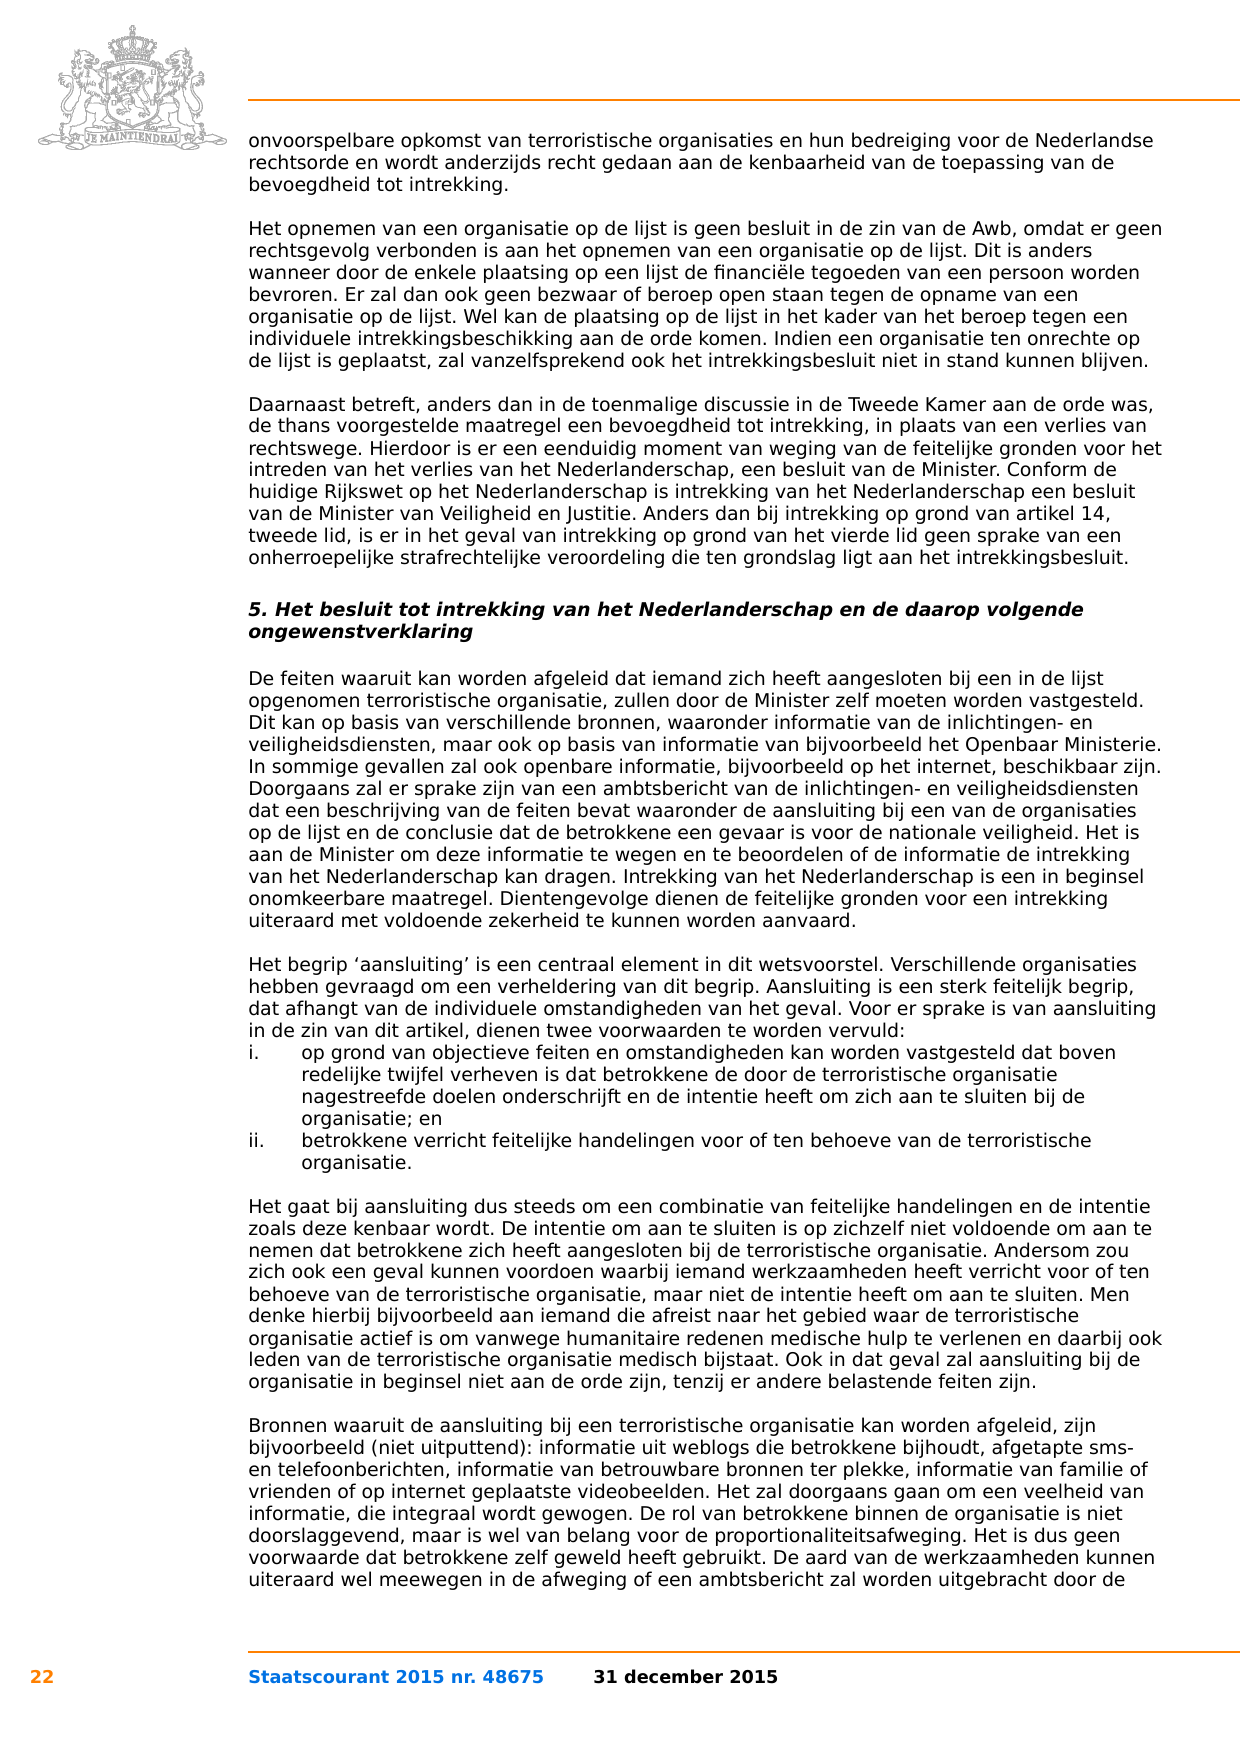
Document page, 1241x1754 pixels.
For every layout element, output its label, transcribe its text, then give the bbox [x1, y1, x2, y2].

text i. op grond van objectieve feiten en omstandigheden kan worden vastgesteld dat boven redelijke twijfel verheven is dat betrokkene de door de terroristische organisatie nagestreefde doelen onderschrijft en de intentie heeft om zich aan te sluiten bij de organisatie; en [248, 1042, 1163, 1130]
text Bronnen waaruit de aansluiting bij een terroristische organisatie kan worden afgeleid, zijn bijvoorbeeld (niet uitputtend): informatie uit weblogs die betrokkene bijhoudt, afgetapte sms- en telefoonberichten, informatie van betrouwbare bronnen ter plekke, informatie van familie of vrienden of op internet geplaatste videobeelden. Het zal doorgaans gaan om een veelheid van informatie, die integraal wordt gewogen. De rol van betrokkene binnen de organisatie is niet doorslaggevend, maar is wel van belang voor de proportionaliteitsafweging. Het is dus geen voorwaarde dat betrokkene zelf geweld heeft gebruikt. De aard van de werkzaamheden kunnen uiteraard wel meewegen in de afweging of een ambtsbericht zal worden uitgebracht door de [248, 1415, 1163, 1591]
text Het gaat bij aansluiting dus steeds om een combinatie van feitelijke handelingen en de intentie zoals deze kenbaar wordt. De intentie om aan te sluiten is op zichzelf niet voldoende om aan te nemen dat betrokkene zich heeft aangesloten bij de terroristische organisatie. Andersom zou zich ook een geval kunnen voordoen waarbij iemand werkzaamheden heeft verricht voor of ten behoeve van de terroristische organisatie, maar niet de intentie heeft om aan te sluiten. Men denke hierbij bijvoorbeeld aan iemand die afreist naar het gebied waar de terroristische organisatie actief is om vanwege humanitaire redenen medische hulp te verlenen en daarbij ook leden van de terroristische organisatie medisch bijstaat. Ook in dat geval zal aansluiting bij de organisatie in beginsel niet aan de orde zijn, tenzij er andere belastende feiten zijn. [248, 1196, 1163, 1393]
text Het opnemen van een organisatie op de lijst is geen besluit in de zin van de Awb, omdat er geen rechtsgevolg verbonden is aan het opnemen van een organisatie op de lijst. Dit is anders wanneer door de enkele plaatsing op een lijst de financiële tegoeden van een persoon worden bevroren. Er zal dan ook geen bezwaar of beroep open staan tegen de opname van een organisatie op de lijst. Wel kan de plaatsing op de lijst in het kader van het beroep tegen een individuele intrekkingsbeschikking aan de orde komen. Indien een organisatie ten onrechte op de lijst is geplaatst, zal vanzelfsprekend ook het intrekkingsbesluit niet in stand kunnen blijven. [248, 218, 1163, 372]
text De feiten waaruit kan worden afgeleid dat iemand zich heeft aangesloten bij een in de lijst opgenomen terroristische organisatie, zullen door de Minister zelf moeten worden vastgesteld. Dit kan op basis van verschillende bronnen, waaronder informatie van de inlichtingen- en veiligheidsdiensten, maar ook op basis van informatie van bijvoorbeeld het Openbaar Ministerie. In sommige gevallen zal ook openbare informatie, bijvoorbeeld op het internet, beschikbaar zijn. Doorgaans zal er sprake zijn van een ambtsbericht van de inlichtingen- en veiligheidsdiensten dat een beschrijving van de feiten bevat waaronder de aansluiting bij een van de organisaties op de lijst en de conclusie dat de betrokkene een gevaar is voor de nationale veiligheid. Het is aan de Minister om deze informatie te wegen en te beoordelen of de informatie de intrekking van het Nederlanderschap kan dragen. Intrekking van het Nederlanderschap is een in beginsel onomkeerbare maatregel. Dientengevolge dienen de feitelijke gronden voor een intrekking uiteraard met voldoende zekerheid te kunnen worden aanvaard. [248, 668, 1163, 932]
text onvoorspelbare opkomst van terroristische organisaties en hun bedreiging voor de Nederlandse rechtsorde en wordt anderzijds recht gedaan aan de kenbaarheid van de toepassing van de bevoegdheid tot intrekking. [248, 130, 1163, 196]
text ii. betrokkene verricht feitelijke handelingen voor of ten behoeve van de terroristische organisatie. [248, 1130, 1163, 1174]
text Het begrip ‘aansluiting’ is een centraal element in dit wetsvoorstel. Verschillende organisaties hebben gevraagd om een verheldering van dit begrip. Aansluiting is een sterk feitelijk begrip, dat afhangt van de individuele omstandigheden van het geval. Voor er sprake is van aansluiting in de zin van dit artikel, dienen twee voorwaarden te worden vervuld: [248, 954, 1163, 1042]
subtitle 5. Het besluit tot intrekking van het Nederlanderschap en de daarop volgende ongewenstverklaring [248, 599, 1163, 643]
picture [38, 25, 227, 150]
text Daarnaast betreft, anders dan in de toenmalige discussie in de Tweede Kamer aan de orde was, de thans voorgestelde maatregel een bevoegdheid tot intrekking, in plaats van een verlies van rechtswege. Hierdoor is er een eenduidig moment van weging van de feitelijke gronden voor het intreden van het verlies van het Nederlanderschap, een besluit van de Minister. Conform de huidige Rijkswet op het Nederlanderschap is intrekking van het Nederlanderschap een besluit van de Minister van Veiligheid en Justitie. Anders dan bij intrekking op grond van artikel 14, tweede lid, is er in het geval van intrekking op grond van het vierde lid geen sprake van een onherroepelijke strafrechtelijke veroordeling die ten grondslag ligt aan het intrekkingsbesluit. [248, 393, 1163, 569]
